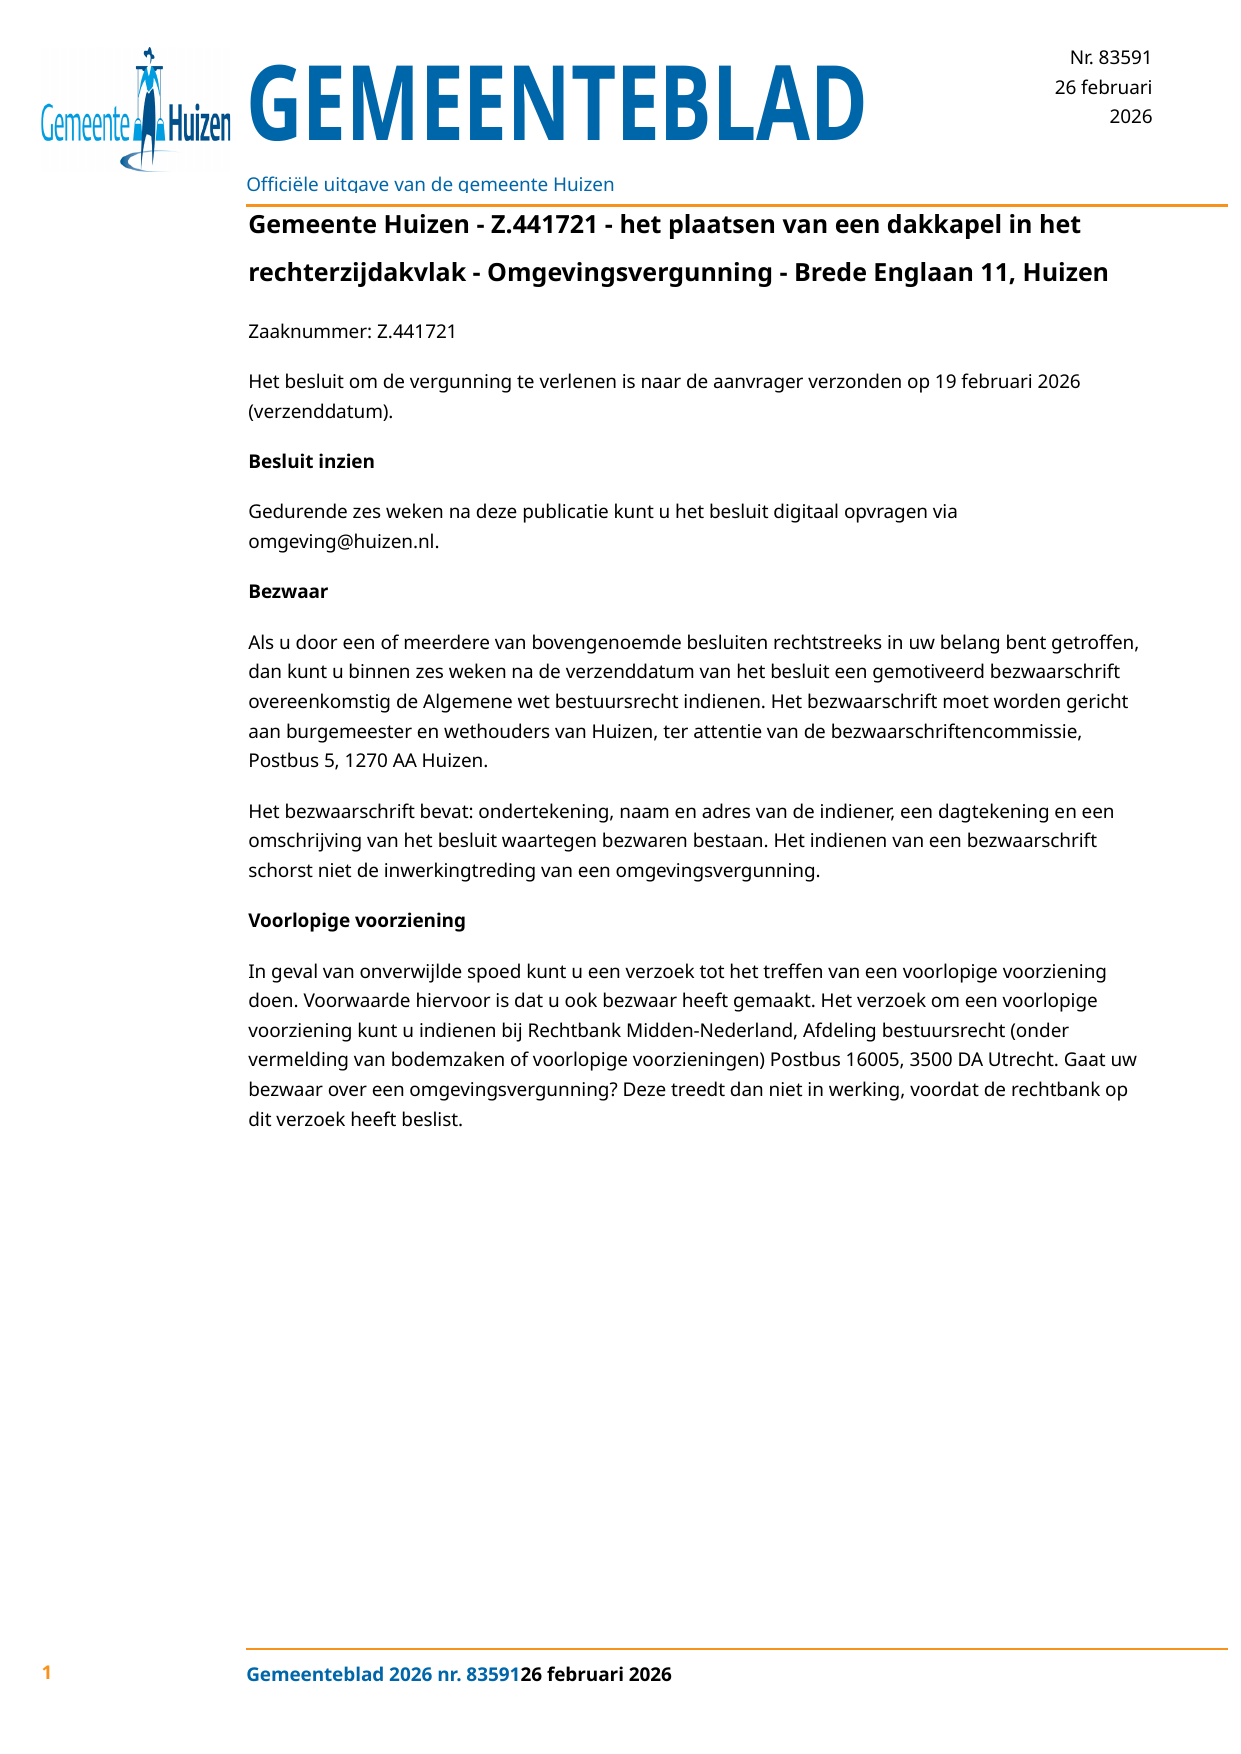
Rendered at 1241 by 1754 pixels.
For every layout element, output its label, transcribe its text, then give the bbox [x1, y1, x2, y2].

text Als u door een of meerdere van bovengenoemde besluiten rechtstreeks in uw belang bent getroffen, dan kunt u binnen zes weken na de verzenddatum van het besluit een gemotiveerd bezwaarschrift overeenkomstig de Algemene wet bestuursrecht indienen. Het bezwaarschrift moet worden gericht aan burgemeester en wethouders van Huizen, ter attentie van de bezwaarschriftencommissie, Postbus 5, 1270 AA Huizen. [248, 629, 1152, 773]
text Het besluit om de vergunning te verlenen is naar de aanvrager verzonden op 19 februari 2026 (verzenddatum). [248, 368, 1152, 424]
picture [41, 47, 231, 172]
text Voorlopige voorziening [248, 907, 1152, 933]
text Zaaknummer: Z.441721 [248, 318, 1152, 344]
text Gedurende zes weken na deze publicatie kunt u het besluit digitaal opvragen via omgeving@huizen.nl. [248, 499, 1152, 554]
text Bezwaar [248, 579, 1152, 604]
text In geval van onverwijlde spoed kunt u een verzoek tot het treffen van een voorlopige voorziening doen. Voorwaarde hiervoor is dat u ook bezwaar heeft gemaakt. Het verzoek om een voorlopige voorziening kunt u indienen bij Rechtbank Midden-Nederland, Afdeling bestuursrecht (onder vermelding van bodemzaken of voorlopige voorzieningen) Postbus 16005, 3500 DA Utrecht. Gaat uw bezwaar over een omgevingsvergunning? Deze treedt dan niet in werking, voordat de rechtbank op dit verzoek heeft beslist. [248, 958, 1152, 1132]
text Het bezwaarschrift bevat: ondertekening, naam en adres van de indiener, een dagtekening en een omschrijving van het besluit waartegen bezwaren bestaan. Het indienen van een bezwaarschrift schorst niet de inwerkingtreding van een omgevingsvergunning. [248, 798, 1152, 883]
text Besluit inzien [248, 448, 1152, 474]
text Gemeente Huizen - Z.441721 - het plaatsen van een dakkapel in het rechterzijdakvlak - Omgevingsvergunning - Brede Englaan 11, Huizen [248, 207, 1152, 288]
